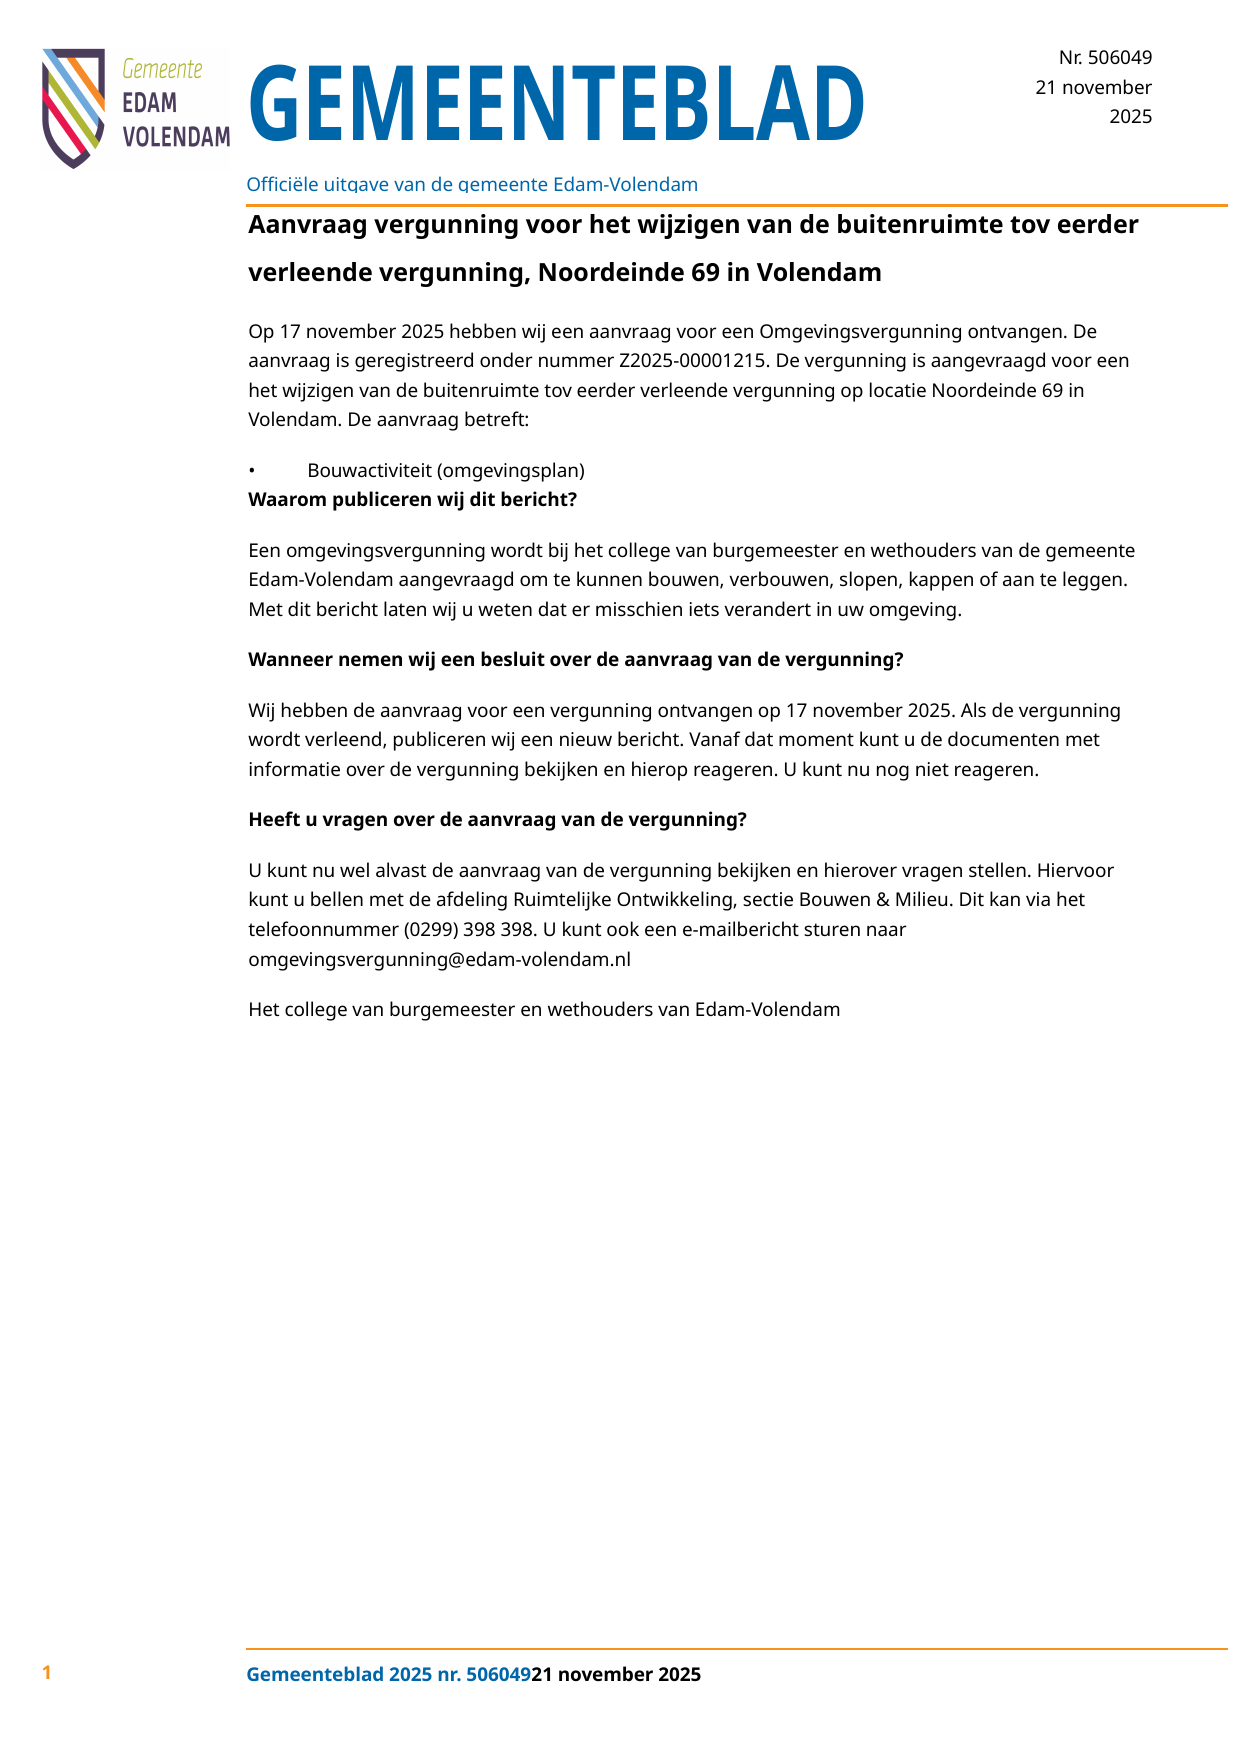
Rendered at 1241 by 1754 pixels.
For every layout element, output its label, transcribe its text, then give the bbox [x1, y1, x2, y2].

text Het college van burgemeester en wethouders van Edam-Volendam [248, 996, 1152, 1022]
text Waarom publiceren wij dit bericht? [248, 487, 1152, 512]
text Wij hebben de aanvraag voor een vergunning ontvangen op 17 november 2025. Als de vergunning wordt verleend, publiceren wij een nieuw bericht. Vanaf dat moment kunt u de documenten met informatie over de vergunning bekijken en hierop reageren. U kunt nu nog niet reageren. [248, 697, 1152, 782]
text Op 17 november 2025 hebben wij een aanvraag voor een Omgevingsvergunning ontvangen. De aanvraag is geregistreerd onder nummer Z2025-00001215. De vergunning is aangevraagd voor een het wijzigen van de buitenruimte tov eerder verleende vergunning op locatie Noordeinde 69 in Volendam. De aanvraag betreft: [248, 318, 1152, 432]
text Wanneer nemen wij een besluit over de aanvraag van de vergunning? [248, 647, 1152, 672]
text Aanvraag vergunning voor het wijzigen van de buitenruimte tov eerder verleende vergunning, Noordeinde 69 in Volendam [248, 207, 1152, 288]
list Bouwactiviteit (omgevingsplan) [248, 457, 1152, 483]
text Heeft u vragen over de aanvraag van de vergunning? [248, 807, 1152, 832]
picture [41, 47, 231, 172]
text U kunt nu wel alvast de aanvraag van de vergunning bekijken en hierover vragen stellen. Hiervoor kunt u bellen met de afdeling Ruimtelijke Ontwikkeling, sectie Bouwen & Milieu. Dit kan via het telefoonnummer (0299) 398 398. U kunt ook een e-mailbericht sturen naar omgevingsvergunning@edam-volendam.nl [248, 857, 1152, 972]
text Een omgevingsvergunning wordt bij het college van burgemeester en wethouders van de gemeente Edam-Volendam aangevraagd om te kunnen bouwen, verbouwen, slopen, kappen of aan te leggen. Met dit bericht laten wij u weten dat er misschien iets verandert in uw omgeving. [248, 537, 1152, 622]
